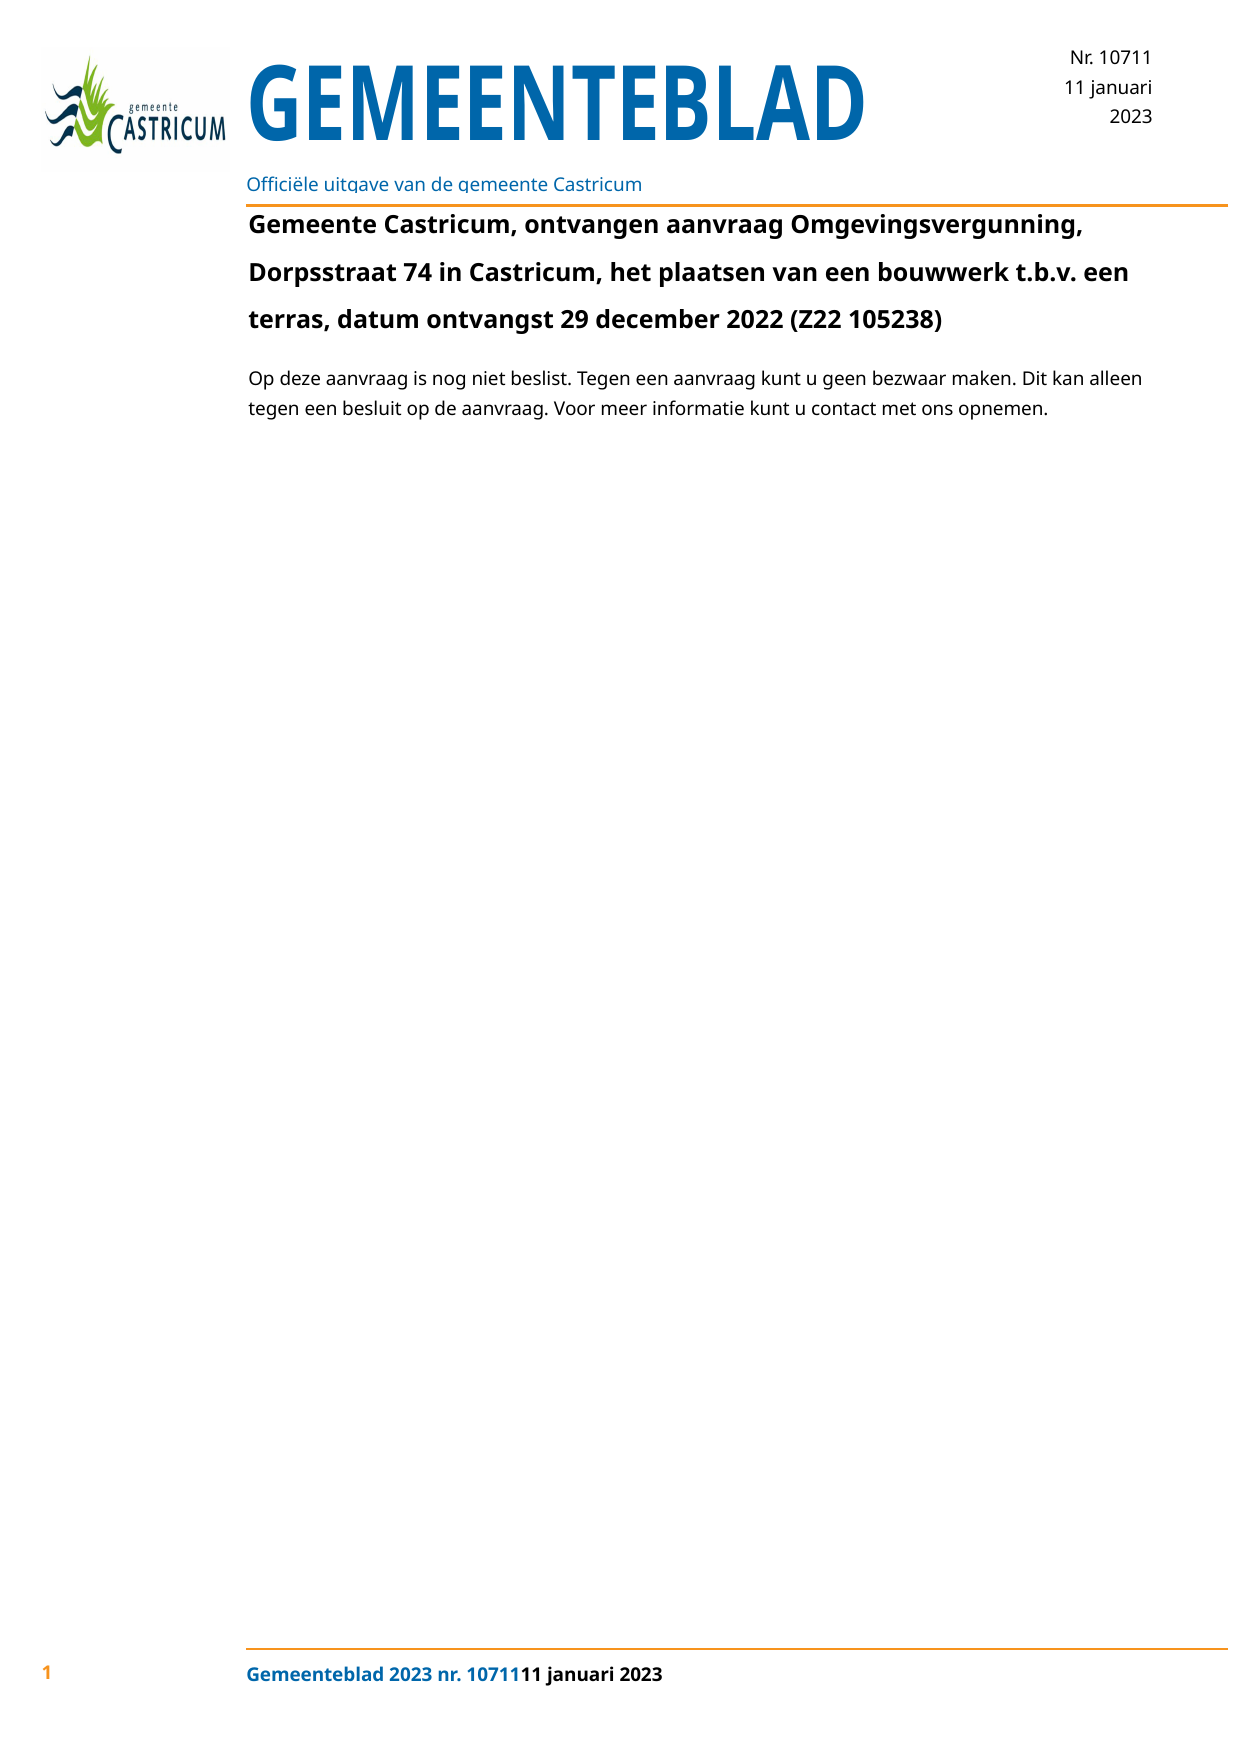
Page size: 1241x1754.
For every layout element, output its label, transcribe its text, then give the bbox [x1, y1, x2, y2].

picture [41, 47, 231, 172]
text Op deze aanvraag is nog niet beslist. Tegen een aanvraag kunt u geen bezwaar maken. Dit kan alleen tegen een besluit op de aanvraag. Voor meer informatie kunt u contact met ons opnemen. [248, 366, 1152, 421]
text Gemeente Castricum, ontvangen aanvraag Omgevingsvergunning, Dorpsstraat 74 in Castricum, het plaatsen van een bouwwerk t.b.v. een terras, datum ontvangst 29 december 2022 (Z22 105238) [248, 207, 1152, 336]
